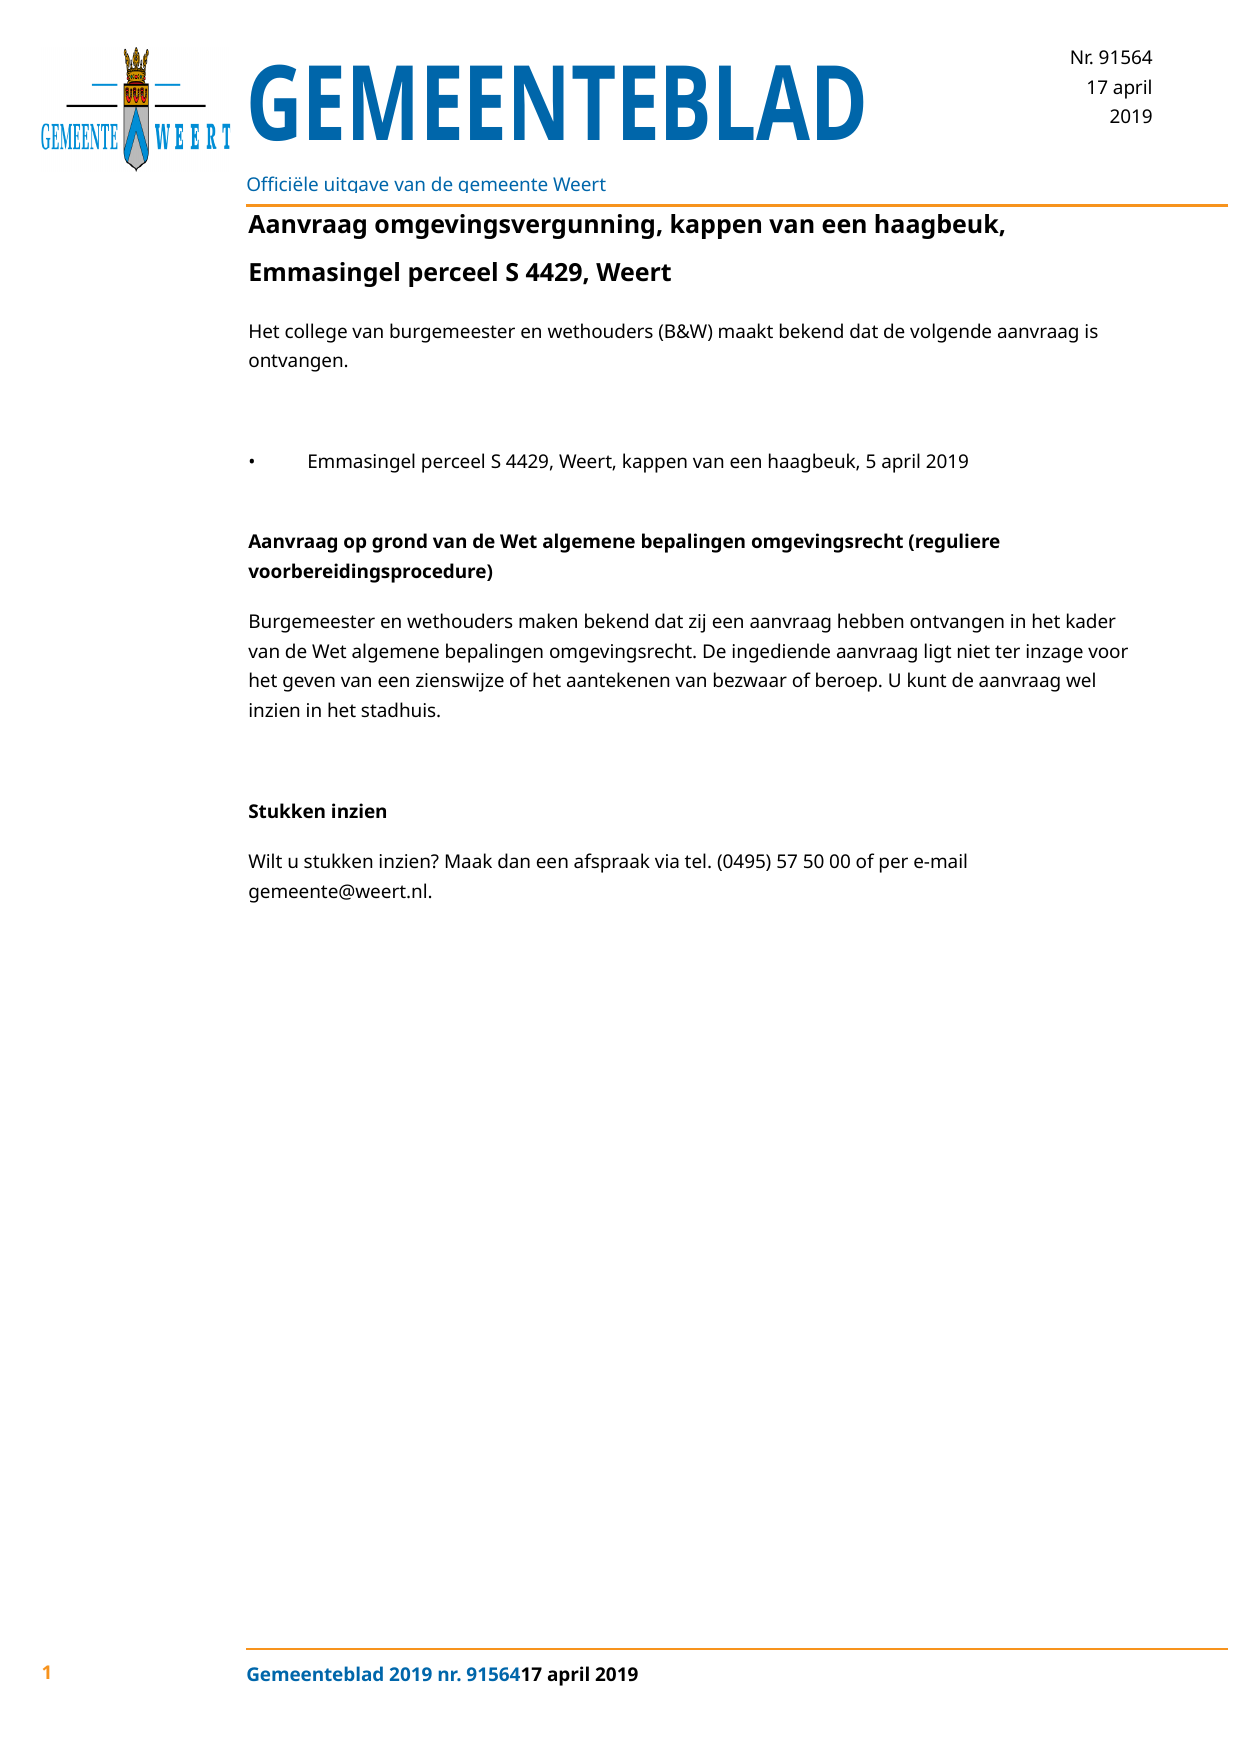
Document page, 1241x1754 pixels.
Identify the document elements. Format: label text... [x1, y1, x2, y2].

text Het college van burgemeester en wethouders (B&W) maakt bekend dat de volgende aanvraag is ontvangen. [248, 318, 1152, 373]
picture [41, 47, 231, 172]
list Emmasingel perceel S 4429, Weert, kappen van een haagbeuk, 5 april 2019 [248, 448, 1152, 474]
text Burgemeester en wethouders maken bekend dat zij een aanvraag hebben ontvangen in het kader van de Wet algemene bepalingen omgevingsrecht. De ingediende aanvraag ligt niet ter inzage voor het geven van een zienswijze of het aantekenen van bezwaar of beroep. U kunt de aanvraag wel inzien in het stadhuis. [248, 608, 1152, 723]
text Aanvraag op grond van de Wet algemene bepalingen omgevingsrecht (reguliere voorbereidingsprocedure) [248, 528, 1152, 584]
text Stukken inzien [248, 798, 1152, 824]
text Wilt u stukken inzien? Maak dan een afspraak via tel. (0495) 57 50 00 of per e-mail gemeente@weert.nl. [248, 848, 1152, 904]
text Aanvraag omgevingsvergunning, kappen van een haagbeuk, Emmasingel perceel S 4429, Weert [248, 207, 1152, 288]
